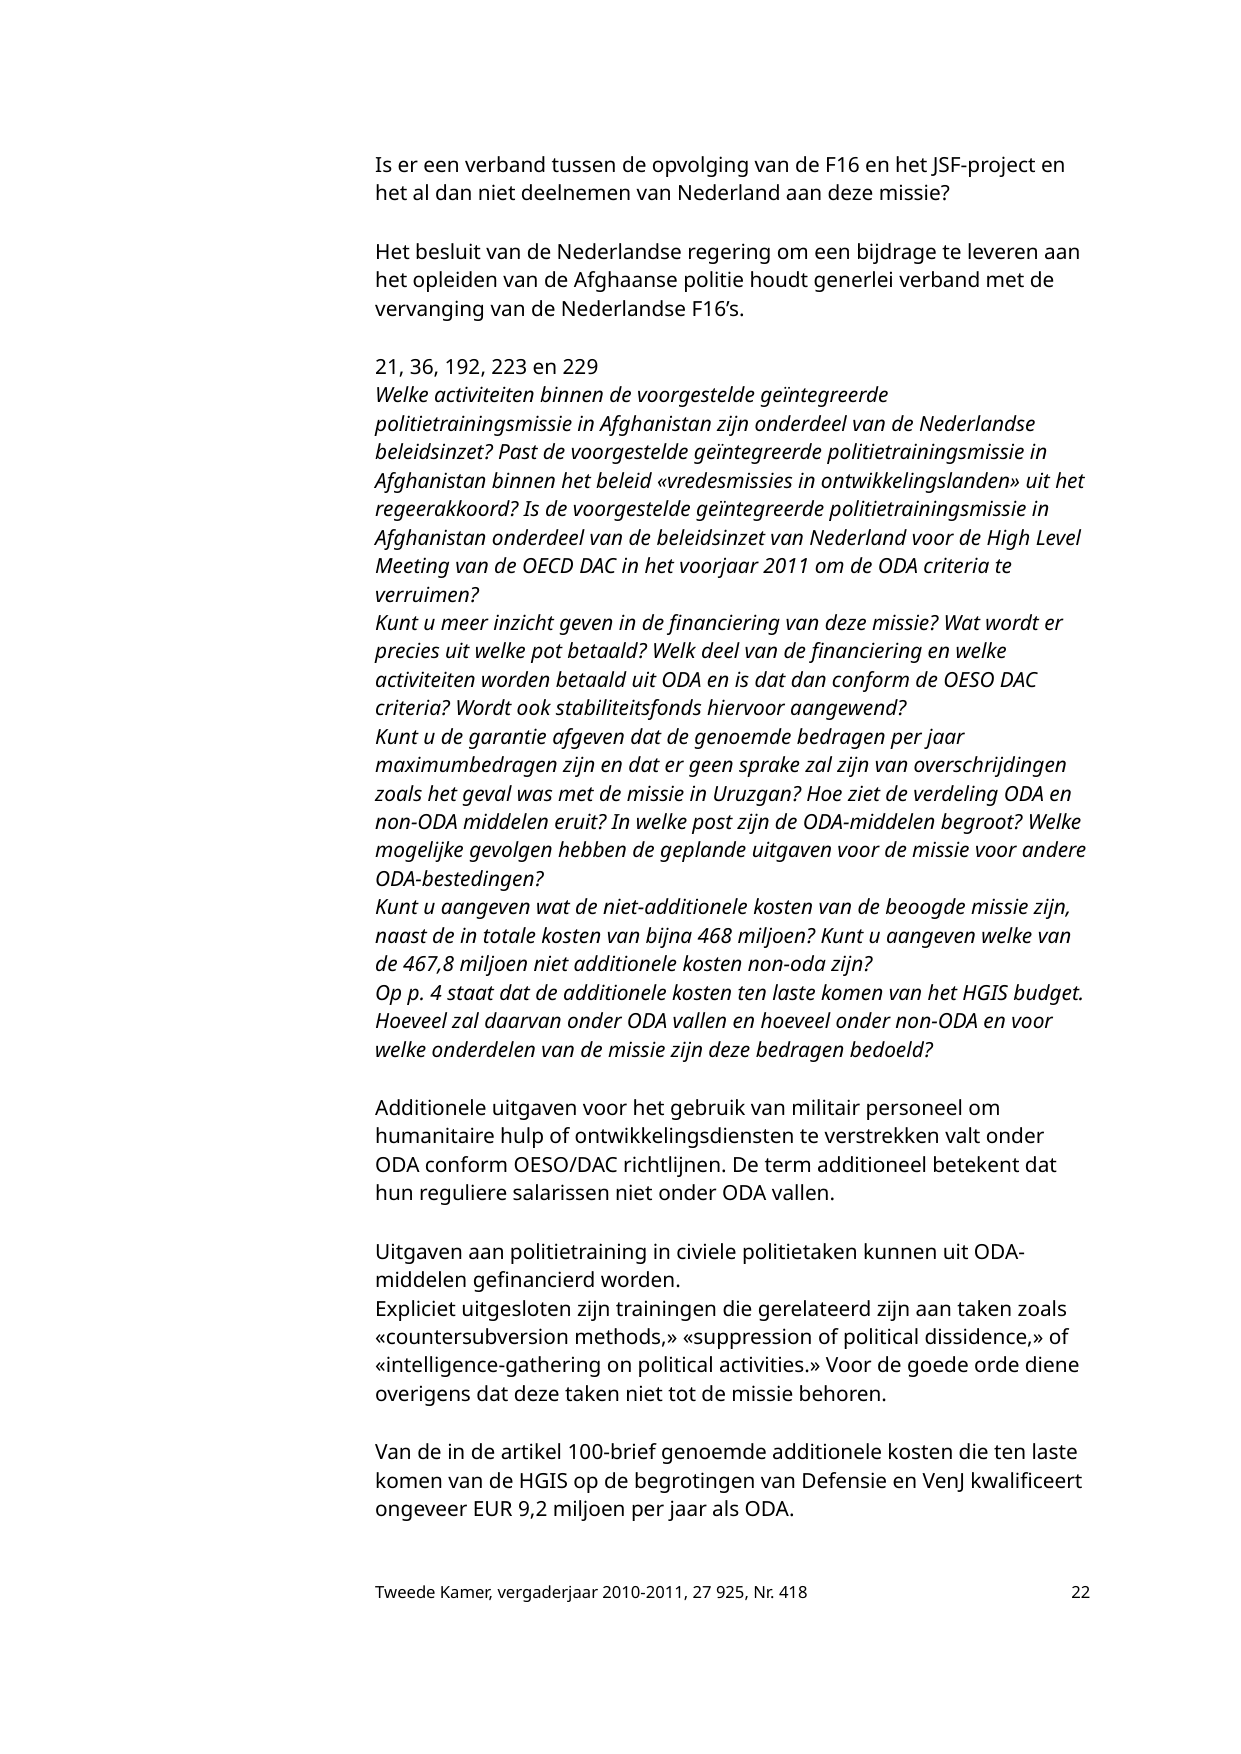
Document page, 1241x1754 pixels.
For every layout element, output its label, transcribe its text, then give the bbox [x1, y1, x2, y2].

text Op p. 4 staat dat de additionele kosten ten laste komen van het HGIS budget. Hoeveel zal daarvan onder ODA vallen en hoeveel onder non-ODA en voor welke onderdelen van de missie zijn deze bedragen bedoeld? [375, 978, 1090, 1063]
text Van de in de artikel 100-brief genoemde additionele kosten die ten laste komen van de HGIS op de begrotingen van Defensie en VenJ kwalificeert ongeveer EUR 9,2 miljoen per jaar als ODA. [375, 1437, 1090, 1523]
text Expliciet uitgesloten zijn trainingen die gerelateerd zijn aan taken zoals «countersubversion methods,» «suppression of political dissidence,» of «intelligence-gathering on political activities.» Voor de goede orde diene overigens dat deze taken niet tot de missie behoren. [375, 1294, 1090, 1407]
text Het besluit van de Nederlandse regering om een bijdrage te leveren aan het opleiden van de Afghaanse politie houdt generlei verband met de vervanging van de Nederlandse F16’s. [375, 237, 1090, 322]
text Kunt u meer inzicht geven in de financiering van deze missie? Wat wordt er precies uit welke pot betaald? Welk deel van de financiering en welke activiteiten worden betaald uit ODA en is dat dan conform de OESO DAC criteria? Wordt ook stabiliteitsfonds hiervoor aangewend? [375, 608, 1090, 722]
text Welke activiteiten binnen de voorgestelde geïntegreerde politietrainingsmissie in Afghanistan zijn onderdeel van de Nederlandse beleidsinzet? Past de voorgestelde geïntegreerde politietrainingsmissie in Afghanistan binnen het beleid «vredesmissies in ontwikkelingslanden» uit het regeerakkoord? Is de voorgestelde geïntegreerde politietrainingsmissie in Afghanistan onderdeel van de beleidsinzet van Nederland voor de High Level Meeting van de OECD DAC in het voorjaar 2011 om de ODA criteria te verruimen? [375, 381, 1090, 608]
text Kunt u de garantie afgeven dat de genoemde bedragen per jaar maximumbedragen zijn en dat er geen sprake zal zijn van overschrijdingen zoals het geval was met de missie in Uruzgan? Hoe ziet de verdeling ODA en non-ODA middelen eruit? In welke post zijn de ODA-middelen begroot? Welke mogelijke gevolgen hebben de geplande uitgaven voor de missie voor andere ODA-bestedingen? [375, 722, 1090, 892]
text Is er een verband tussen de opvolging van de F16 en het JSF-project en het al dan niet deelnemen van Nederland aan deze missie? [375, 150, 1090, 207]
text Kunt u aangeven wat de niet-additionele kosten van de beoogde missie zijn, naast de in totale kosten van bijna 468 miljoen? Kunt u aangeven welke van de 467,8 miljoen niet additionele kosten non-oda zijn? [375, 892, 1090, 978]
text 21, 36, 192, 223 en 229 [375, 352, 1090, 381]
text Additionele uitgaven voor het gebruik van militair personeel om humanitaire hulp of ontwikkelingsdiensten te verstrekken valt onder ODA conform OESO/DAC richtlijnen. De term additioneel betekent dat hun reguliere salarissen niet onder ODA vallen. [375, 1093, 1090, 1207]
text Uitgaven aan politietraining in civiele politietaken kunnen uit ODA-middelen gefinancierd worden. [375, 1237, 1090, 1294]
